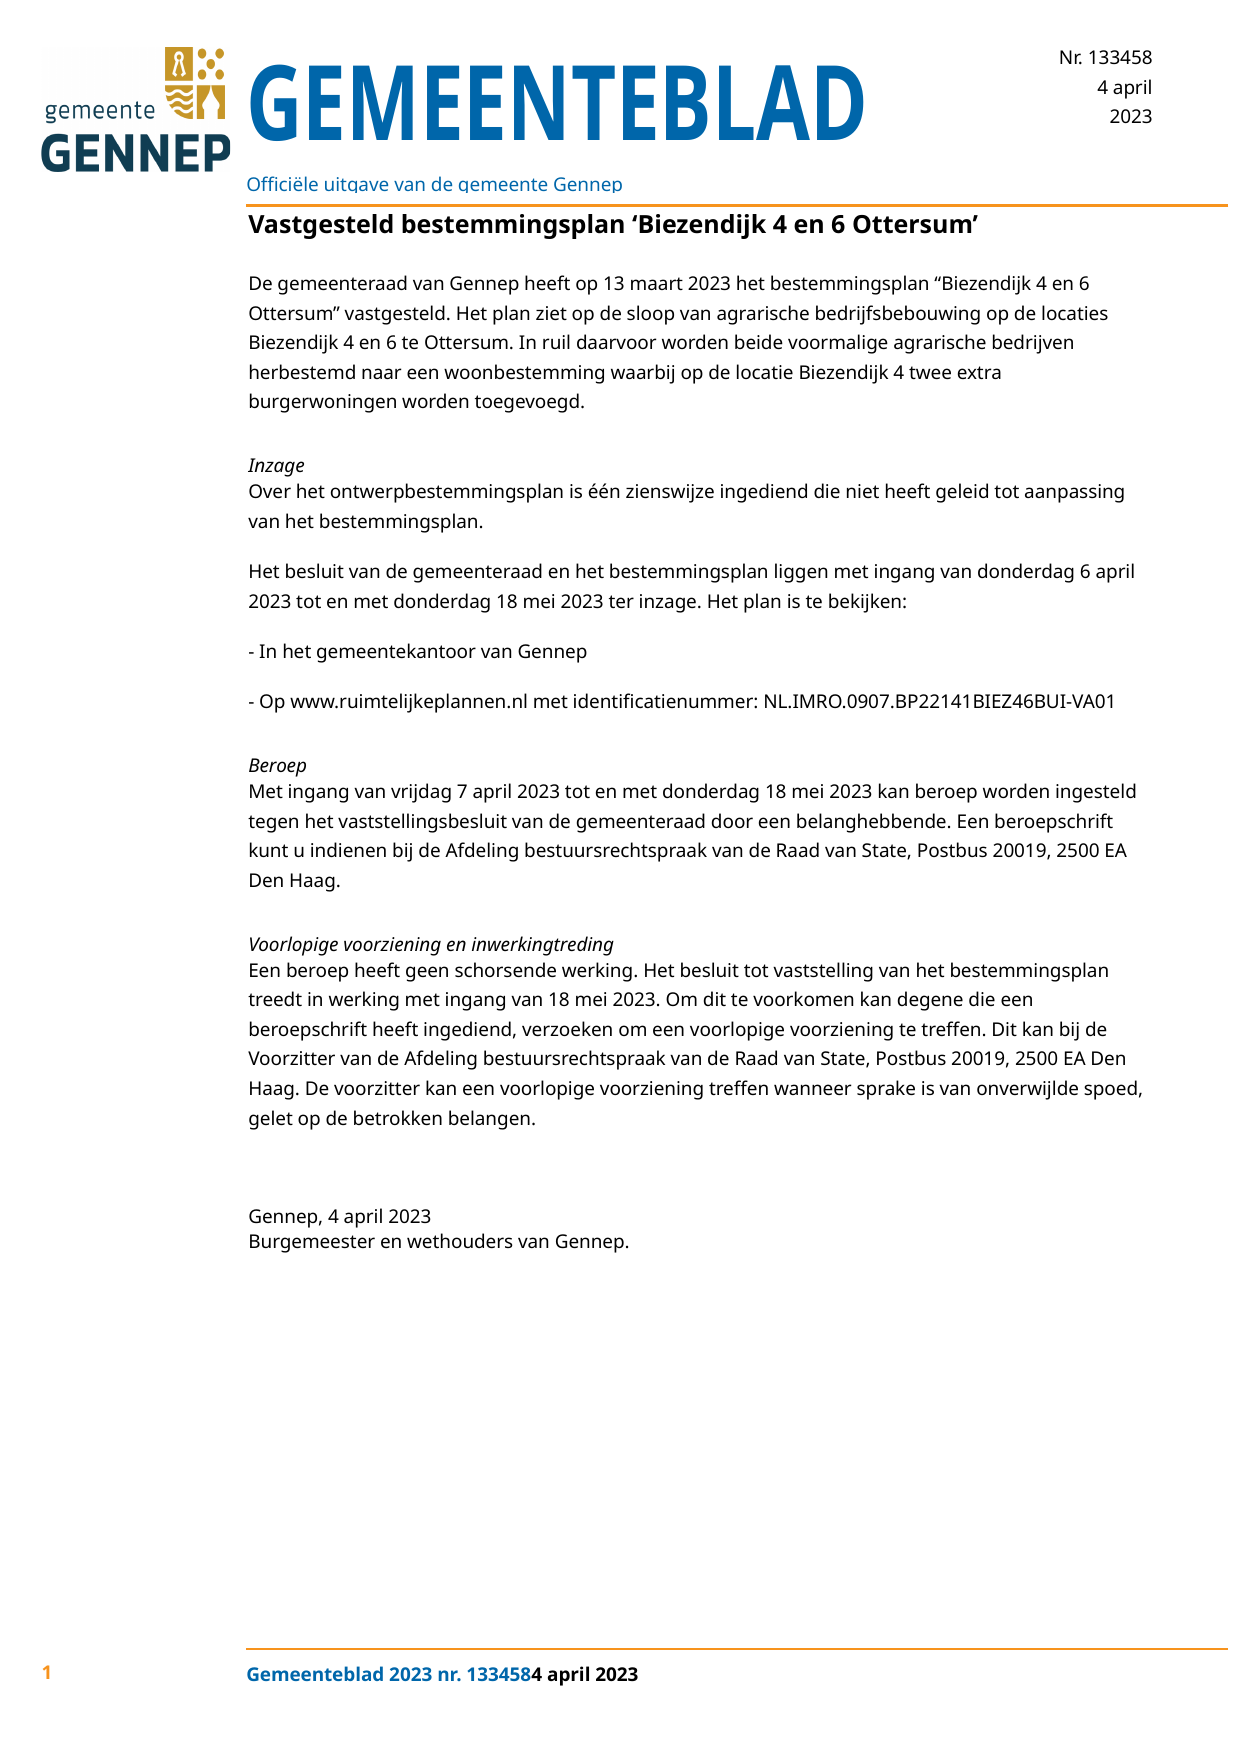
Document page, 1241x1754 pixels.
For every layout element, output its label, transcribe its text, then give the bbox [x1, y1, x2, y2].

text Burgemeester en wethouders van Gennep. [248, 1229, 1152, 1254]
picture [41, 47, 231, 172]
text Inzage [248, 453, 1152, 478]
text Een beroep heeft geen schorsende werking. Het besluit tot vaststelling van het bestemmingsplan treedt in werking met ingang van 18 mei 2023. Om dit te voorkomen kan degene die een beroepschrift heeft ingediend, verzoeken om een voorlopige voorziening te treffen. Dit kan bij de Voorzitter van de Afdeling bestuursrechtspraak van de Raad van State, Postbus 20019, 2500 EA Den Haag. De voorzitter kan een voorlopige voorziening treffen wanneer sprake is van onverwijlde spoed, gelet op de betrokken belangen. [248, 957, 1152, 1131]
text De gemeenteraad van Gennep heeft op 13 maart 2023 het bestemmingsplan “Biezendijk 4 en 6 Ottersum” vastgesteld. Het plan ziet op de sloop van agrarische bedrijfsbebouwing op de locaties Biezendijk 4 en 6 te Ottersum. In ruil daarvoor worden beide voormalige agrarische bedrijven herbestemd naar een woonbestemming waarbij op de locatie Biezendijk 4 twee extra burgerwoningen worden toegevoegd. [248, 270, 1152, 414]
text Gennep, 4 april 2023 [248, 1203, 1152, 1229]
text - Op www.ruimtelijkeplannen.nl met identificatienummer: NL.IMRO.0907.BP22141BIEZ46BUI-VA01 [248, 689, 1152, 714]
text Voorlopige voorziening en inwerkingtreding [248, 931, 1152, 957]
text Beroep [248, 753, 1152, 778]
text Over het ontwerpbestemmingsplan is één zienswijze ingediend die niet heeft geleid tot aanpassing van het bestemmingsplan. [248, 478, 1152, 534]
text - In het gemeentekantoor van Gennep [248, 638, 1152, 664]
text Vastgesteld bestemmingsplan ‘Biezendijk 4 en 6 Ottersum’ [248, 207, 1152, 241]
text Met ingang van vrijdag 7 april 2023 tot en met donderdag 18 mei 2023 kan beroep worden ingesteld tegen het vaststellingsbesluit van de gemeenteraad door een belanghebbende. Een beroepschrift kunt u indienen bij de Afdeling bestuursrechtspraak van de Raad van State, Postbus 20019, 2500 EA Den Haag. [248, 778, 1152, 893]
text Het besluit van de gemeenteraad en het bestemmingsplan liggen met ingang van donderdag 6 april 2023 tot en met donderdag 18 mei 2023 ter inzage. Het plan is te bekijken: [248, 558, 1152, 614]
